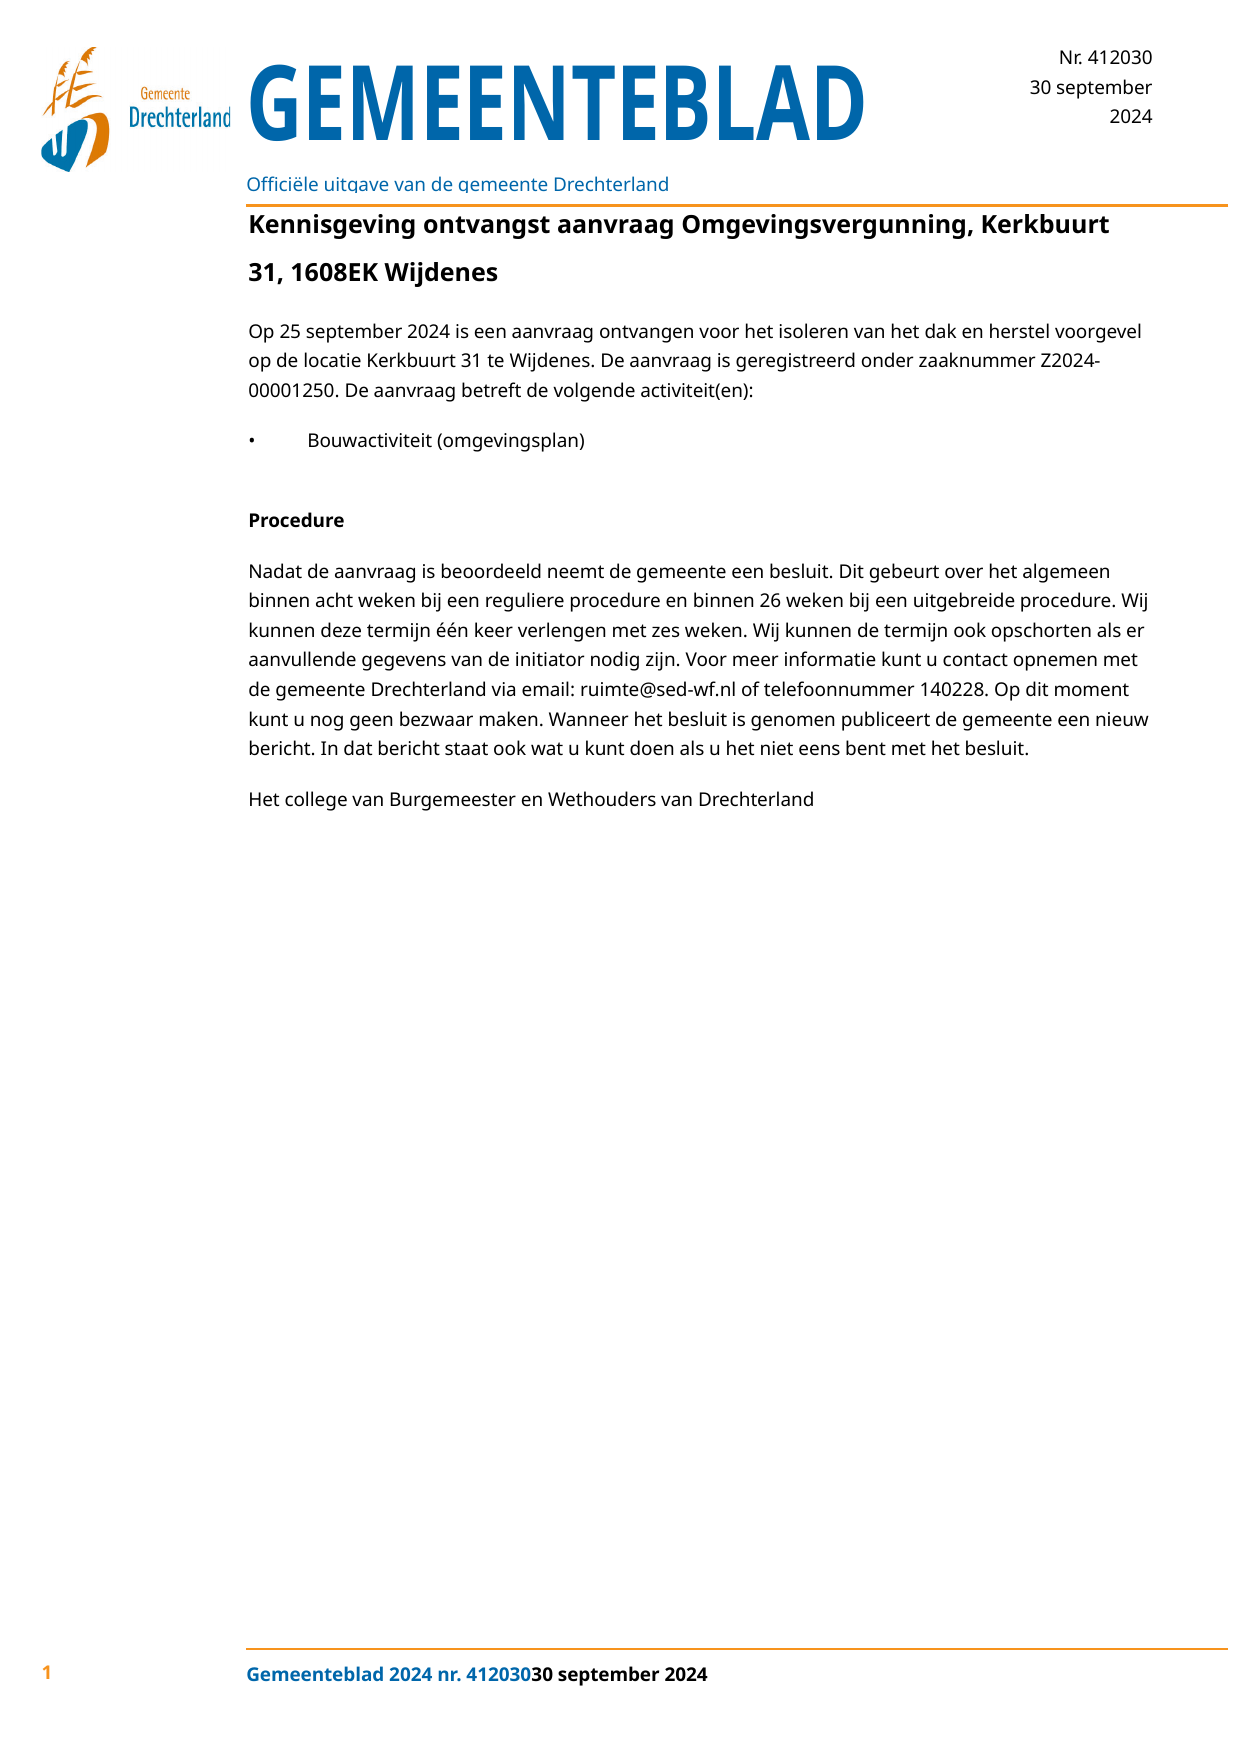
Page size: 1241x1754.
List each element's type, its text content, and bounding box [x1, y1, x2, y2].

picture [41, 47, 231, 172]
text Het college van Burgemeester en Wethouders van Drechterland [248, 786, 1152, 812]
picture [41, 158, 64, 172]
text Nadat de aanvraag is beoordeeld neemt de gemeente een besluit. Dit gebeurt over het algemeen binnen acht weken bij een reguliere procedure en binnen 26 weken bij een uitgebreide procedure. Wij kunnen deze termijn één keer verlengen met zes weken. Wij kunnen de termijn ook opschorten als er aanvullende gegevens van de initiator nodig zijn. Voor meer informatie kunt u contact opnemen met de gemeente Drechterland via email: ruimte@sed-wf.nl of telefoonnummer 140228. Op dit moment kunt u nog geen bezwaar maken. Wanneer het besluit is genomen publiceert de gemeente een nieuw bericht. In dat bericht staat ook wat u kunt doen als u het niet eens bent met het besluit. [248, 558, 1152, 761]
text Op 25 september 2024 is een aanvraag ontvangen voor het isoleren van het dak en herstel voorgevel op de locatie Kerkbuurt 31 te Wijdenes. De aanvraag is geregistreerd onder zaaknummer Z2024-00001250. De aanvraag betreft de volgende activiteit(en): [248, 318, 1152, 403]
text Procedure [248, 507, 1152, 533]
list Bouwactiviteit (omgevingsplan) [248, 427, 1152, 453]
picture [226, 115, 231, 124]
text Kennisgeving ontvangst aanvraag Omgevingsvergunning, Kerkbuurt 31, 1608EK Wijdenes [248, 207, 1152, 288]
